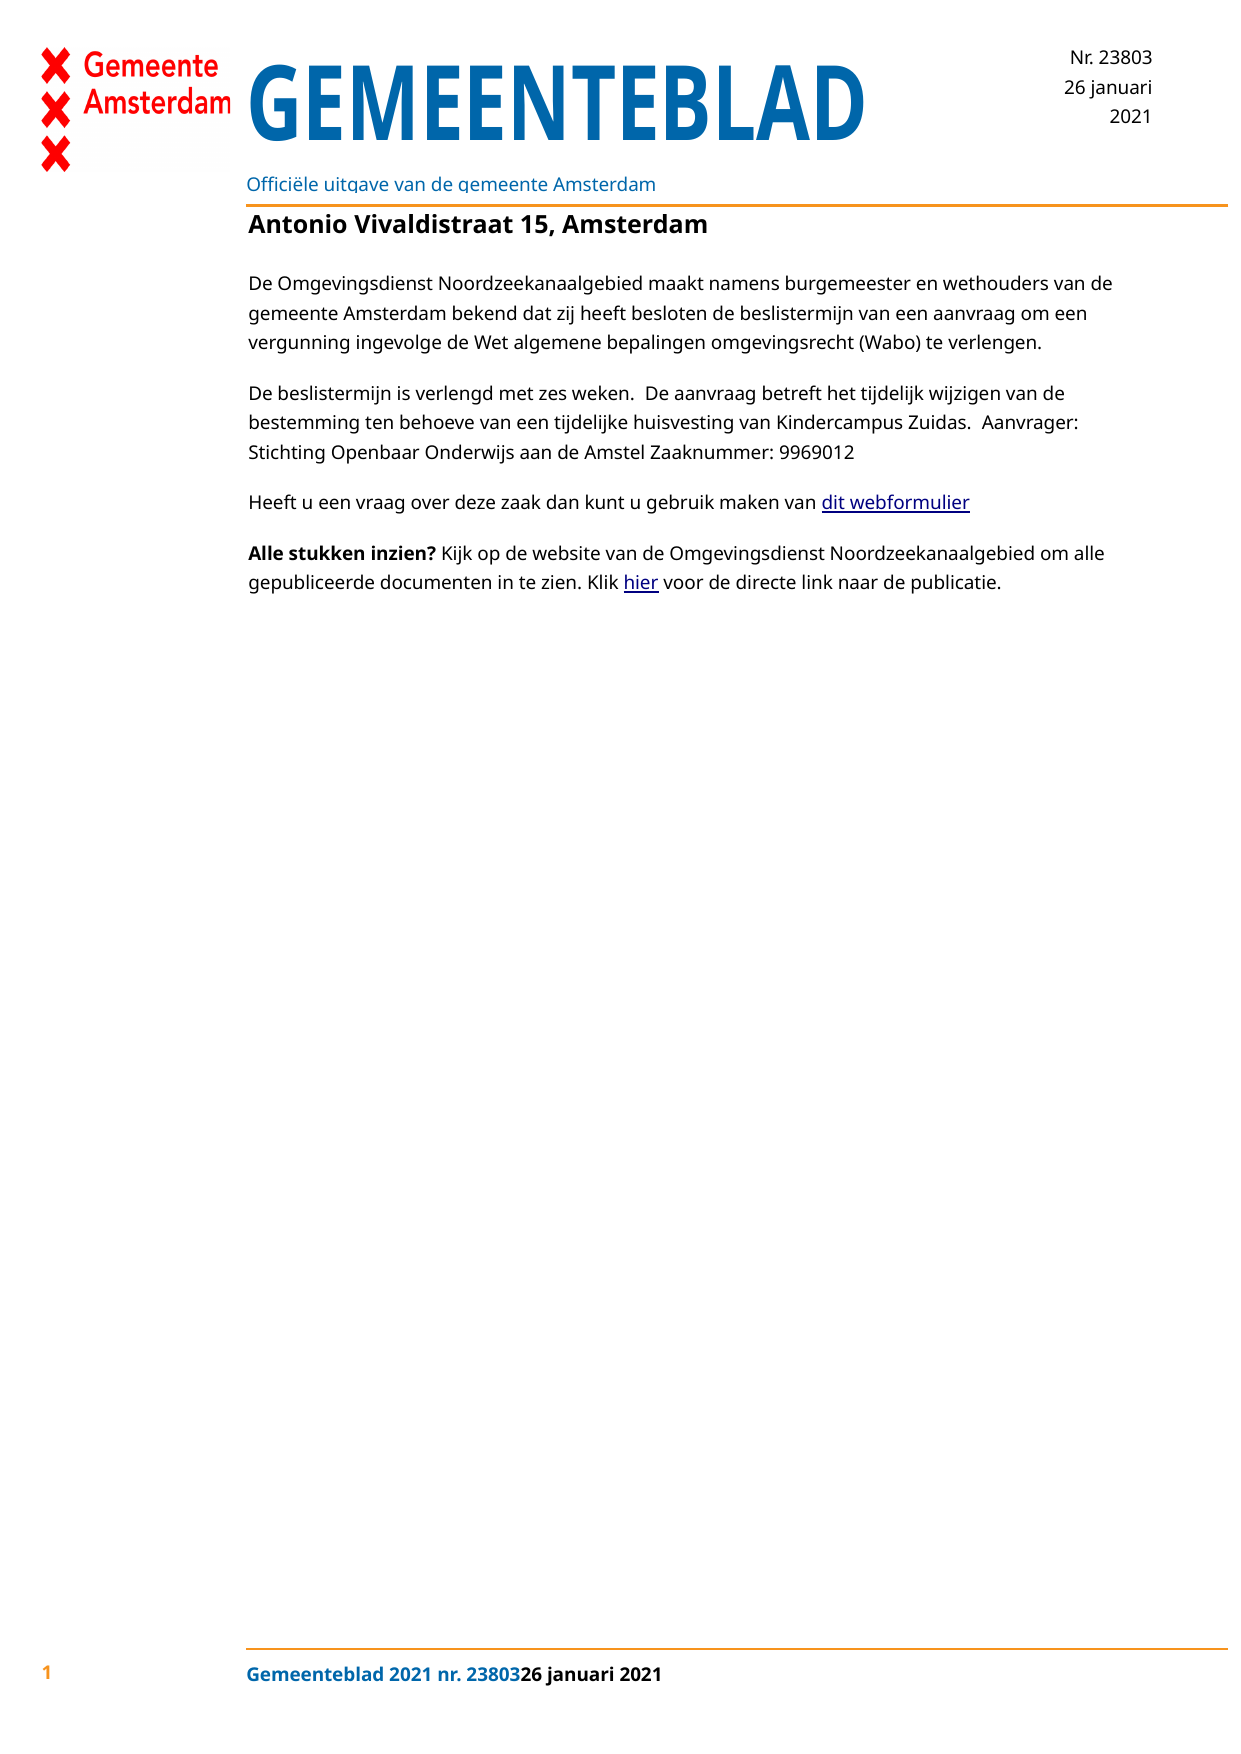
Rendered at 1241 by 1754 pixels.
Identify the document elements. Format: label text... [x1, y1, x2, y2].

text Heeft u een vraag over deze zaak dan kunt u gebruik maken van dit webformulier [248, 489, 1152, 515]
text Antonio Vivaldistraat 15, Amsterdam [248, 207, 1152, 241]
text Alle stukken inzien? Kijk op de website van de Omgevingsdienst Noordzeekanaalgebied om alle gepubliceerde documenten in te zien. Klik hier voor de directe link naar de publicatie. [248, 540, 1152, 595]
text De Omgevingsdienst Noordzeekanaalgebied maakt namens burgemeester en wethouders van de gemeente Amsterdam bekend dat zij heeft besloten de beslistermijn van een aanvraag om een vergunning ingevolge de Wet algemene bepalingen omgevingsrecht (Wabo) te verlengen. [248, 270, 1152, 355]
text De beslistermijn is verlengd met zes weken. De aanvraag betreft het tijdelijk wijzigen van de bestemming ten behoeve van een tijdelijke huisvesting van Kindercampus Zuidas. Aanvrager: Stichting Openbaar Onderwijs aan de Amstel Zaaknummer: 9969012 [248, 380, 1152, 465]
picture [41, 47, 231, 172]
